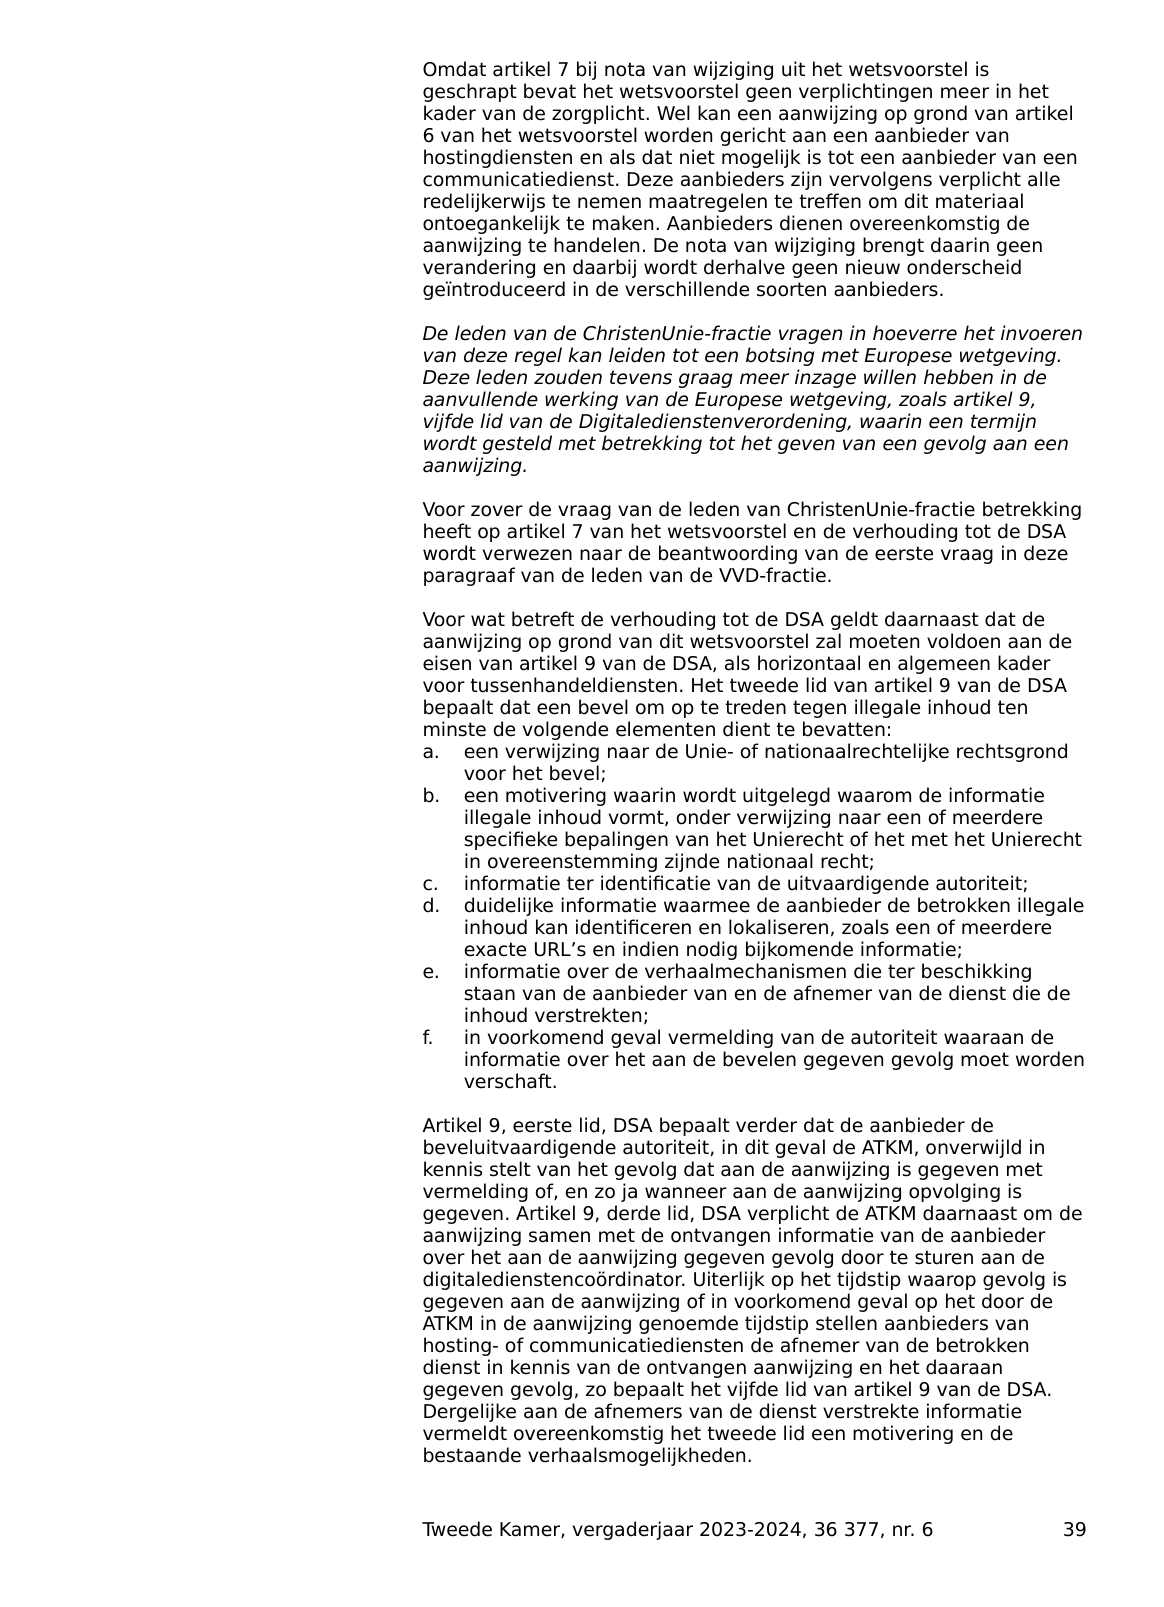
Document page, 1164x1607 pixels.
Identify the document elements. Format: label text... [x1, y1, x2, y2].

text f. in voorkomend geval vermelding van de autoriteit waaraan de informatie over het aan de bevelen gegeven gevolg moet worden verschaft. [422, 1027, 1087, 1093]
text d. duidelijke informatie waarmee de aanbieder de betrokken illegale inhoud kan identificeren en lokaliseren, zoals een of meerdere exacte URL’s en indien nodig bijkomende informatie; [422, 895, 1087, 961]
text Omdat artikel 7 bij nota van wijziging uit het wetsvoorstel is geschrapt bevat het wetsvoorstel geen verplichtingen meer in het kader van de zorgplicht. Wel kan een aanwijzing op grond van artikel 6 van het wetsvoorstel worden gericht aan een aanbieder van hostingdiensten en als dat niet mogelijk is tot een aanbieder van een communicatiedienst. Deze aanbieders zijn vervolgens verplicht alle redelijkerwijs te nemen maatregelen te treffen om dit materiaal ontoegankelijk te maken. Aanbieders dienen overeenkomstig de aanwijzing te handelen. De nota van wijziging brengt daarin geen verandering en daarbij wordt derhalve geen nieuw onderscheid geïntroduceerd in de verschillende soorten aanbieders. [422, 59, 1087, 301]
text c. informatie ter identificatie van de uitvaardigende autoriteit; [422, 873, 1087, 895]
text e. informatie over de verhaalmechanismen die ter beschikking staan van de aanbieder van en de afnemer van de dienst die de inhoud verstrekten; [422, 961, 1087, 1027]
text a. een verwijzing naar de Unie- of nationaalrechtelijke rechtsgrond voor het bevel; [422, 741, 1087, 785]
text Voor wat betreft de verhouding tot de DSA geldt daarnaast dat de aanwijzing op grond van dit wetsvoorstel zal moeten voldoen aan de eisen van artikel 9 van de DSA, als horizontaal en algemeen kader voor tussenhandeldiensten. Het tweede lid van artikel 9 van de DSA bepaalt dat een bevel om op te treden tegen illegale inhoud ten minste de volgende elementen dient te bevatten: [422, 609, 1087, 741]
text De leden van de ChristenUnie-fractie vragen in hoeverre het invoeren van deze regel kan leiden tot een botsing met Europese wetgeving. Deze leden zouden tevens graag meer inzage willen hebben in de aanvullende werking van de Europese wetgeving, zoals artikel 9, vijfde lid van de Digitaledienstenverordening, waarin een termijn wordt gesteld met betrekking tot het geven van een gevolg aan een aanwijzing. [422, 323, 1087, 477]
text b. een motivering waarin wordt uitgelegd waarom de informatie illegale inhoud vormt, onder verwijzing naar een of meerdere specifieke bepalingen van het Unierecht of het met het Unierecht in overeenstemming zijnde nationaal recht; [422, 785, 1087, 873]
text Artikel 9, eerste lid, DSA bepaalt verder dat de aanbieder de beveluitvaardigende autoriteit, in dit geval de ATKM, onverwijld in kennis stelt van het gevolg dat aan de aanwijzing is gegeven met vermelding of, en zo ja wanneer aan de aanwijzing opvolging is gegeven. Artikel 9, derde lid, DSA verplicht de ATKM daarnaast om de aanwijzing samen met de ontvangen informatie van de aanbieder over het aan de aanwijzing gegeven gevolg door te sturen aan de digitaledienstencoördinator. Uiterlijk op het tijdstip waarop gevolg is gegeven aan de aanwijzing of in voorkomend geval op het door de ATKM in de aanwijzing genoemde tijdstip stellen aanbieders van hosting- of communicatiediensten de afnemer van de betrokken dienst in kennis van de ontvangen aanwijzing en het daaraan gegeven gevolg, zo bepaalt het vijfde lid van artikel 9 van de DSA. Dergelijke aan de afnemers van de dienst verstrekte informatie vermeldt overeenkomstig het tweede lid een motivering en de bestaande verhaalsmogelijkheden. [422, 1115, 1087, 1467]
text Voor zover de vraag van de leden van ChristenUnie-fractie betrekking heeft op artikel 7 van het wetsvoorstel en de verhouding tot de DSA wordt verwezen naar de beantwoording van de eerste vraag in deze paragraaf van de leden van de VVD-fractie. [422, 499, 1087, 587]
